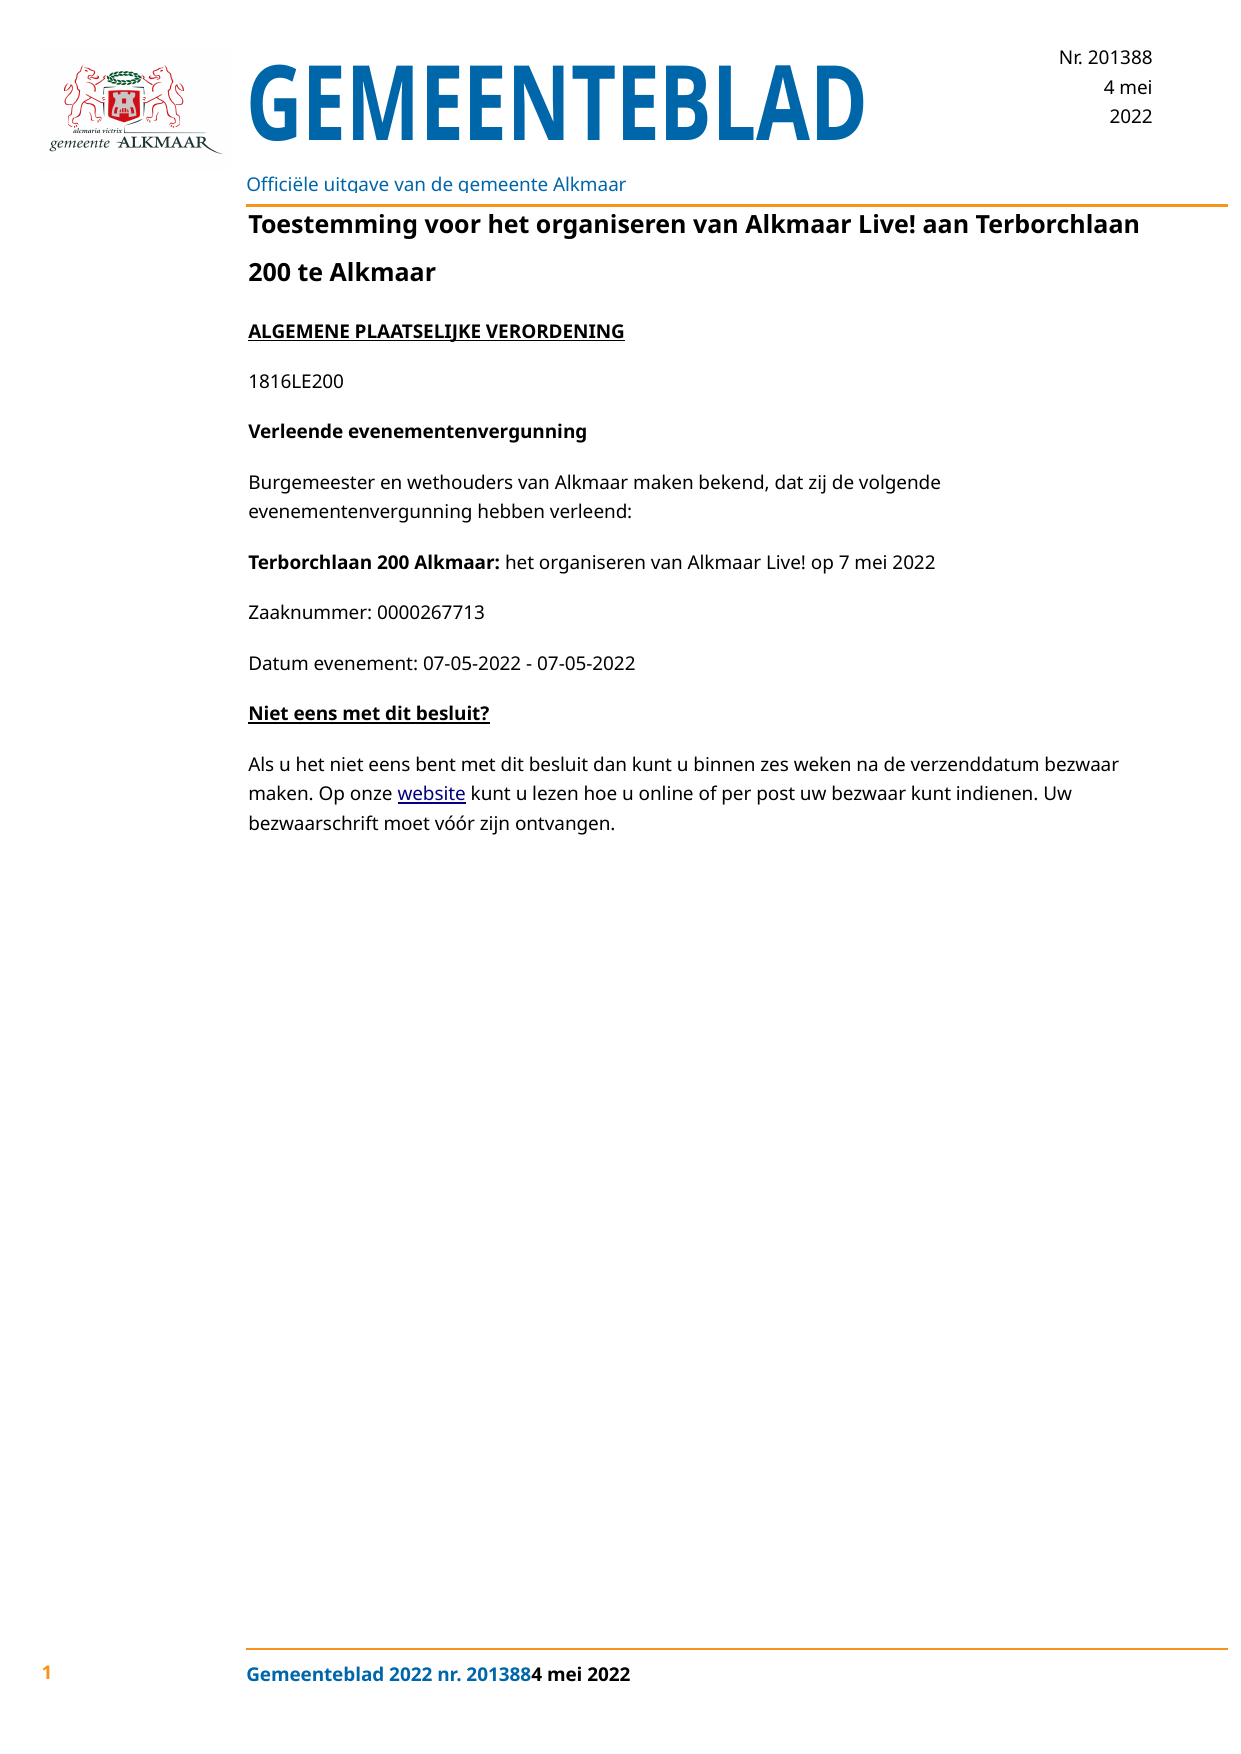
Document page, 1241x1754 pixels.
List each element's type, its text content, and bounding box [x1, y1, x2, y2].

text Niet eens met dit besluit? [248, 700, 1152, 726]
text Als u het niet eens bent met dit besluit dan kunt u binnen zes weken na de verzenddatum bezwaar maken. Op onze website kunt u lezen hoe u online of per post uw bezwaar kunt indienen. Uw bezwaarschrift moet vóór zijn ontvangen. [248, 751, 1152, 836]
text Terborchlaan 200 Alkmaar: het organiseren van Alkmaar Live! op 7 mei 2022 [248, 549, 1152, 575]
text Verleende evenementenvergunning [248, 419, 1152, 444]
text 1816LE200 [248, 368, 1152, 394]
text Burgemeester en wethouders van Alkmaar maken bekend, dat zij de volgende evenementenvergunning hebben verleend: [248, 469, 1152, 524]
text Zaaknummer: 0000267713 [248, 599, 1152, 625]
text Toestemming voor het organiseren van Alkmaar Live! aan Terborchlaan 200 te Alkmaar [248, 207, 1152, 288]
picture [41, 47, 231, 172]
text ALGEMENE PLAATSELIJKE VERORDENING [248, 318, 1152, 344]
text Datum evenement: 07-05-2022 - 07-05-2022 [248, 650, 1152, 676]
